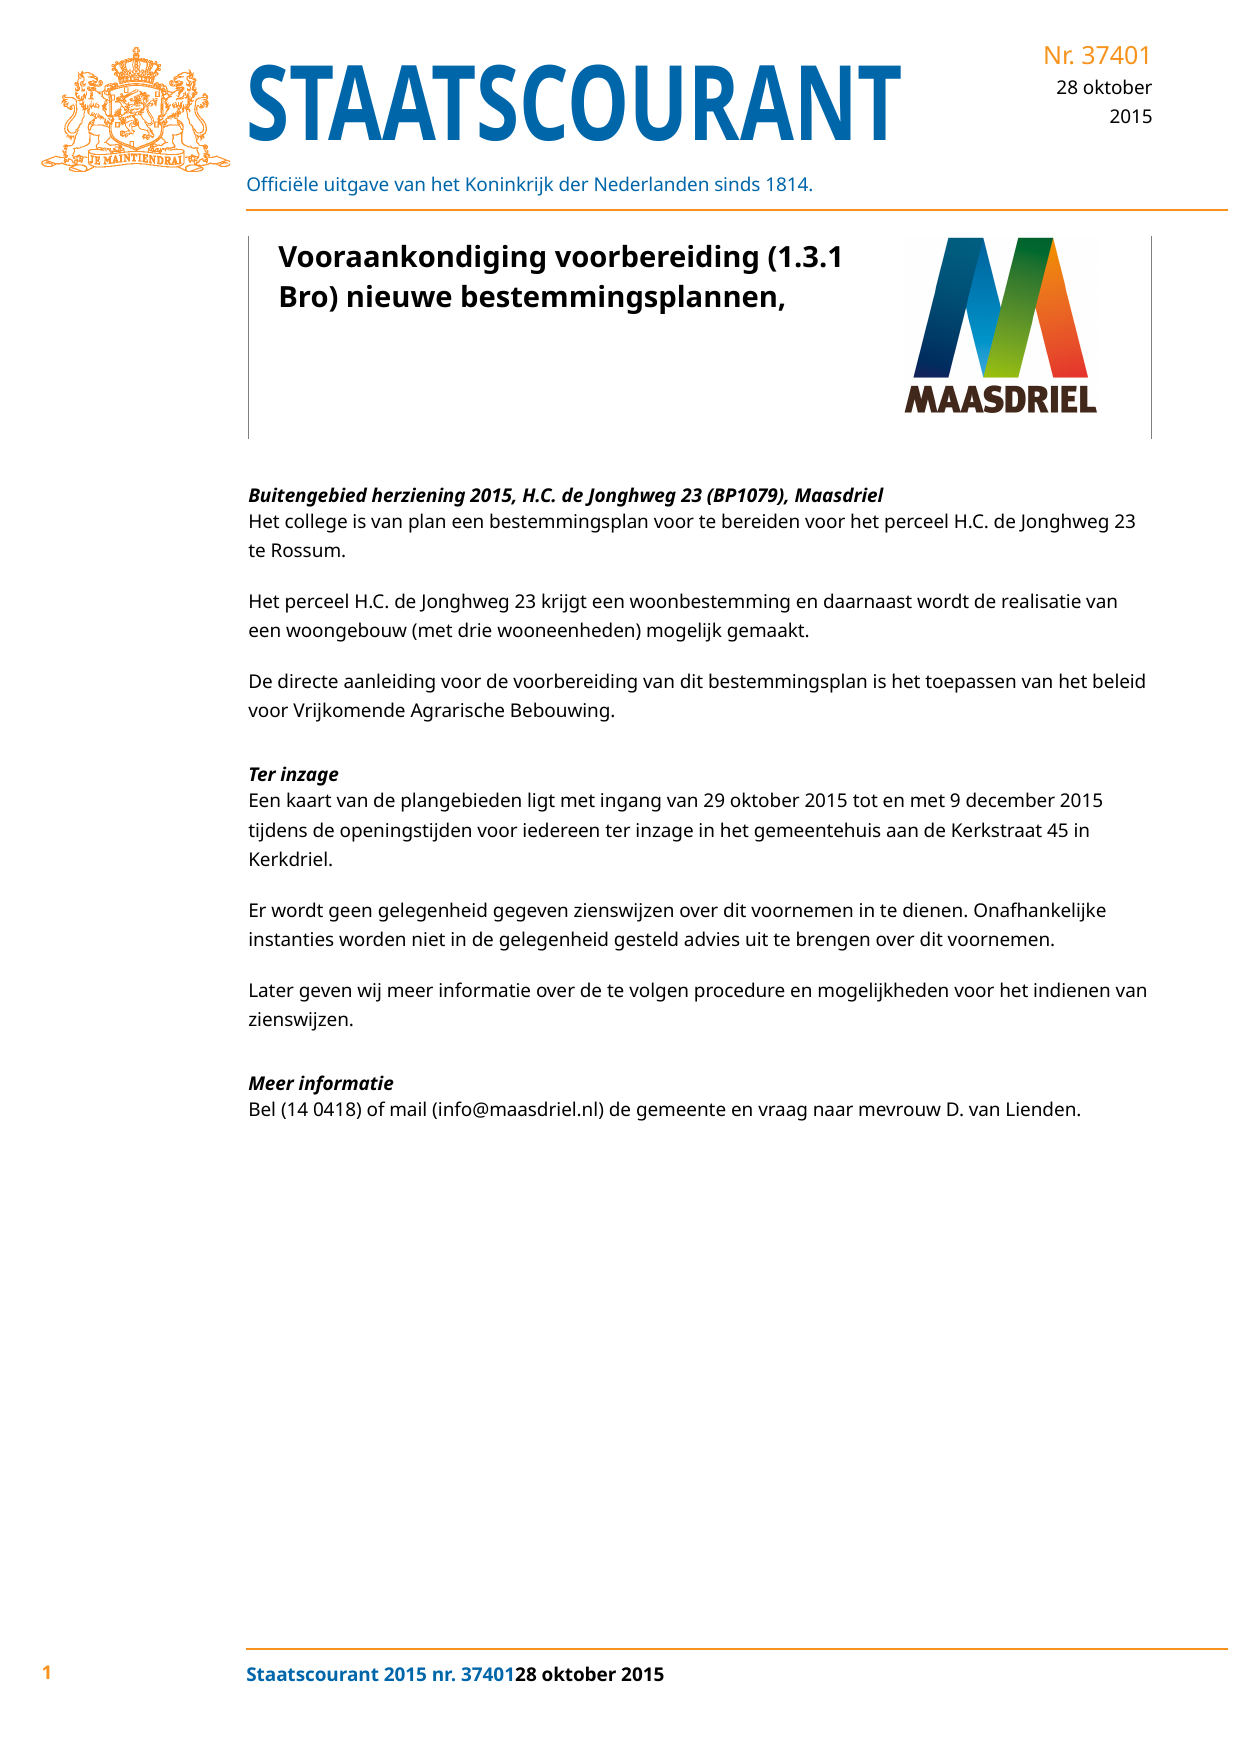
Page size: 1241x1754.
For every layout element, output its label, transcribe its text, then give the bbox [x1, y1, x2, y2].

text Het perceel H.C. de Jonghweg 23 krijgt een woonbestemming en daarnaast wordt de realisatie van een woongebouw (met drie wooneenheden) mogelijk gemaakt. [248, 588, 1152, 643]
text Bel (14 0418) of mail (info@maasdriel.nl) de gemeente en vraag naar mevrouw D. van Lienden. [248, 1096, 1152, 1122]
text Meer informatie [248, 1070, 1152, 1096]
picture [41, 47, 231, 172]
text Er wordt geen gelegenheid gegeven zienswijzen over dit voornemen in te dienen. Onafhankelijke instanties worden niet in de gelegenheid gesteld advies uit te brengen over dit voornemen. [248, 897, 1152, 952]
table_header [850, 414, 1151, 439]
text Een kaart van de plangebieden ligt met ingang van 29 oktober 2015 tot en met 9 december 2015 tijdens de openingstijden voor iedereen ter inzage in het gemeentehuis aan de Kerkstraat 45 in Kerkdriel. [248, 787, 1152, 872]
picture [903, 236, 1098, 414]
table_header [850, 236, 903, 413]
text De directe aanleiding voor de voorbereiding van dit bestemmingsplan is het toepassen van het beleid voor Vrijkomende Agrarische Bebouwing. [248, 668, 1152, 723]
text Het college is van plan een bestemmingsplan voor te bereiden voor het perceel H.C. de Jonghweg 23 te Rossum. [248, 508, 1152, 563]
text Buitengebied herziening 2015, H.C. de Jonghweg 23 (BP1079), Maasdriel [248, 482, 1152, 508]
table_header [1098, 236, 1151, 413]
text Later geven wij meer informatie over de te volgen procedure en mogelijkheden voor het indienen van zienswijzen. [248, 977, 1152, 1032]
text Ter inzage [248, 761, 1152, 787]
table_header Vooraankondiging voorbereiding (1.3.1 Bro) nieuwe bestemmingsplannen, [249, 236, 850, 439]
